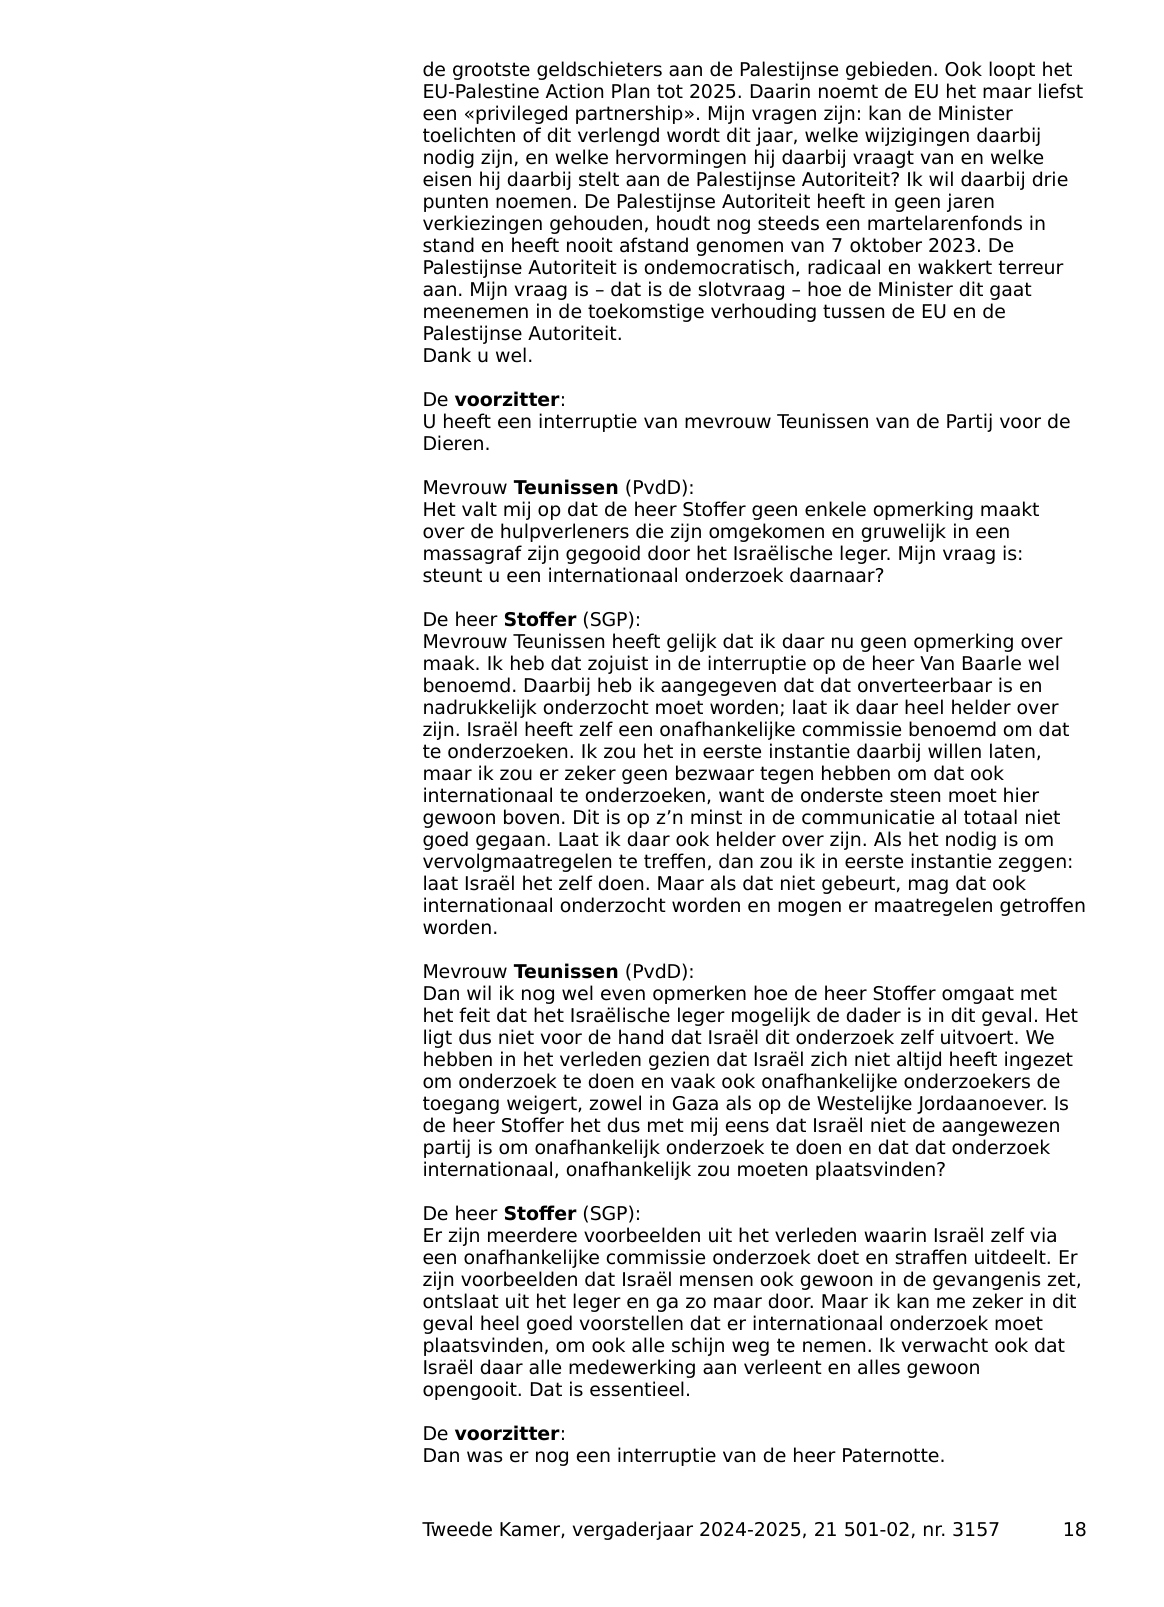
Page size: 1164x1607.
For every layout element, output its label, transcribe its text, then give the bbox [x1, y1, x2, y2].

text Er zijn meerdere voorbeelden uit het verleden waarin Israël zelf via een onafhankelijke commissie onderzoek doet en straffen uitdeelt. Er zijn voorbeelden dat Israël mensen ook gewoon in de gevangenis zet, ontslaat uit het leger en ga zo maar door. Maar ik kan me zeker in dit geval heel goed voorstellen dat er internationaal onderzoek moet plaatsvinden, om ook alle schijn weg te nemen. Ik verwacht ook dat Israël daar alle medewerking aan verleent en alles gewoon opengooit. Dat is essentieel. [422, 1225, 1087, 1401]
text Het valt mij op dat de heer Stoffer geen enkele opmerking maakt over de hulpverleners die zijn omgekomen en gruwelijk in een massagraf zijn gegooid door het Israëlische leger. Mijn vraag is: steunt u een internationaal onderzoek daarnaar? [422, 499, 1087, 587]
text Mevrouw Teunissen (PvdD): [422, 961, 1087, 983]
text Mevrouw Teunissen heeft gelijk dat ik daar nu geen opmerking over maak. Ik heb dat zojuist in de interruptie op de heer Van Baarle wel benoemd. Daarbij heb ik aangegeven dat dat onverteerbaar is en nadrukkelijk onderzocht moet worden; laat ik daar heel helder over zijn. Israël heeft zelf een onafhankelijke commissie benoemd om dat te onderzoeken. Ik zou het in eerste instantie daarbij willen laten, maar ik zou er zeker geen bezwaar tegen hebben om dat ook internationaal te onderzoeken, want de onderste steen moet hier gewoon boven. Dit is op z’n minst in de communicatie al totaal niet goed gegaan. Laat ik daar ook helder over zijn. Als het nodig is om vervolgmaatregelen te treffen, dan zou ik in eerste instantie zeggen: laat Israël het zelf doen. Maar als dat niet gebeurt, mag dat ook internationaal onderzocht worden en mogen er maatregelen getroffen worden. [422, 631, 1087, 939]
text de grootste geldschieters aan de Palestijnse gebieden. Ook loopt het EU-Palestine Action Plan tot 2025. Daarin noemt de EU het maar liefst een «privileged partnership». Mijn vragen zijn: kan de Minister toelichten of dit verlengd wordt dit jaar, welke wijzigingen daarbij nodig zijn, en welke hervormingen hij daarbij vraagt van en welke eisen hij daarbij stelt aan de Palestijnse Autoriteit? Ik wil daarbij drie punten noemen. De Palestijnse Autoriteit heeft in geen jaren verkiezingen gehouden, houdt nog steeds een martelarenfonds in stand en heeft nooit afstand genomen van 7 oktober 2023. De Palestijnse Autoriteit is ondemocratisch, radicaal en wakkert terreur aan. Mijn vraag is – dat is de slotvraag – hoe de Minister dit gaat meenemen in de toekomstige verhouding tussen de EU en de Palestijnse Autoriteit. [422, 59, 1087, 345]
text De heer Stoffer (SGP): [422, 1203, 1087, 1225]
text De voorzitter: [422, 389, 1087, 411]
text De heer Stoffer (SGP): [422, 609, 1087, 631]
text U heeft een interruptie van mevrouw Teunissen van de Partij voor de Dieren. [422, 411, 1087, 455]
text Dan wil ik nog wel even opmerken hoe de heer Stoffer omgaat met het feit dat het Israëlische leger mogelijk de dader is in dit geval. Het ligt dus niet voor de hand dat Israël dit onderzoek zelf uitvoert. We hebben in het verleden gezien dat Israël zich niet altijd heeft ingezet om onderzoek te doen en vaak ook onafhankelijke onderzoekers de toegang weigert, zowel in Gaza als op de Westelijke Jordaanoever. Is de heer Stoffer het dus met mij eens dat Israël niet de aangewezen partij is om onafhankelijk onderzoek te doen en dat dat onderzoek internationaal, onafhankelijk zou moeten plaatsvinden? [422, 983, 1087, 1181]
text De voorzitter: [422, 1423, 1087, 1445]
text Dank u wel. [422, 345, 1087, 367]
text Dan was er nog een interruptie van de heer Paternotte. [422, 1445, 1087, 1467]
text Mevrouw Teunissen (PvdD): [422, 477, 1087, 499]
